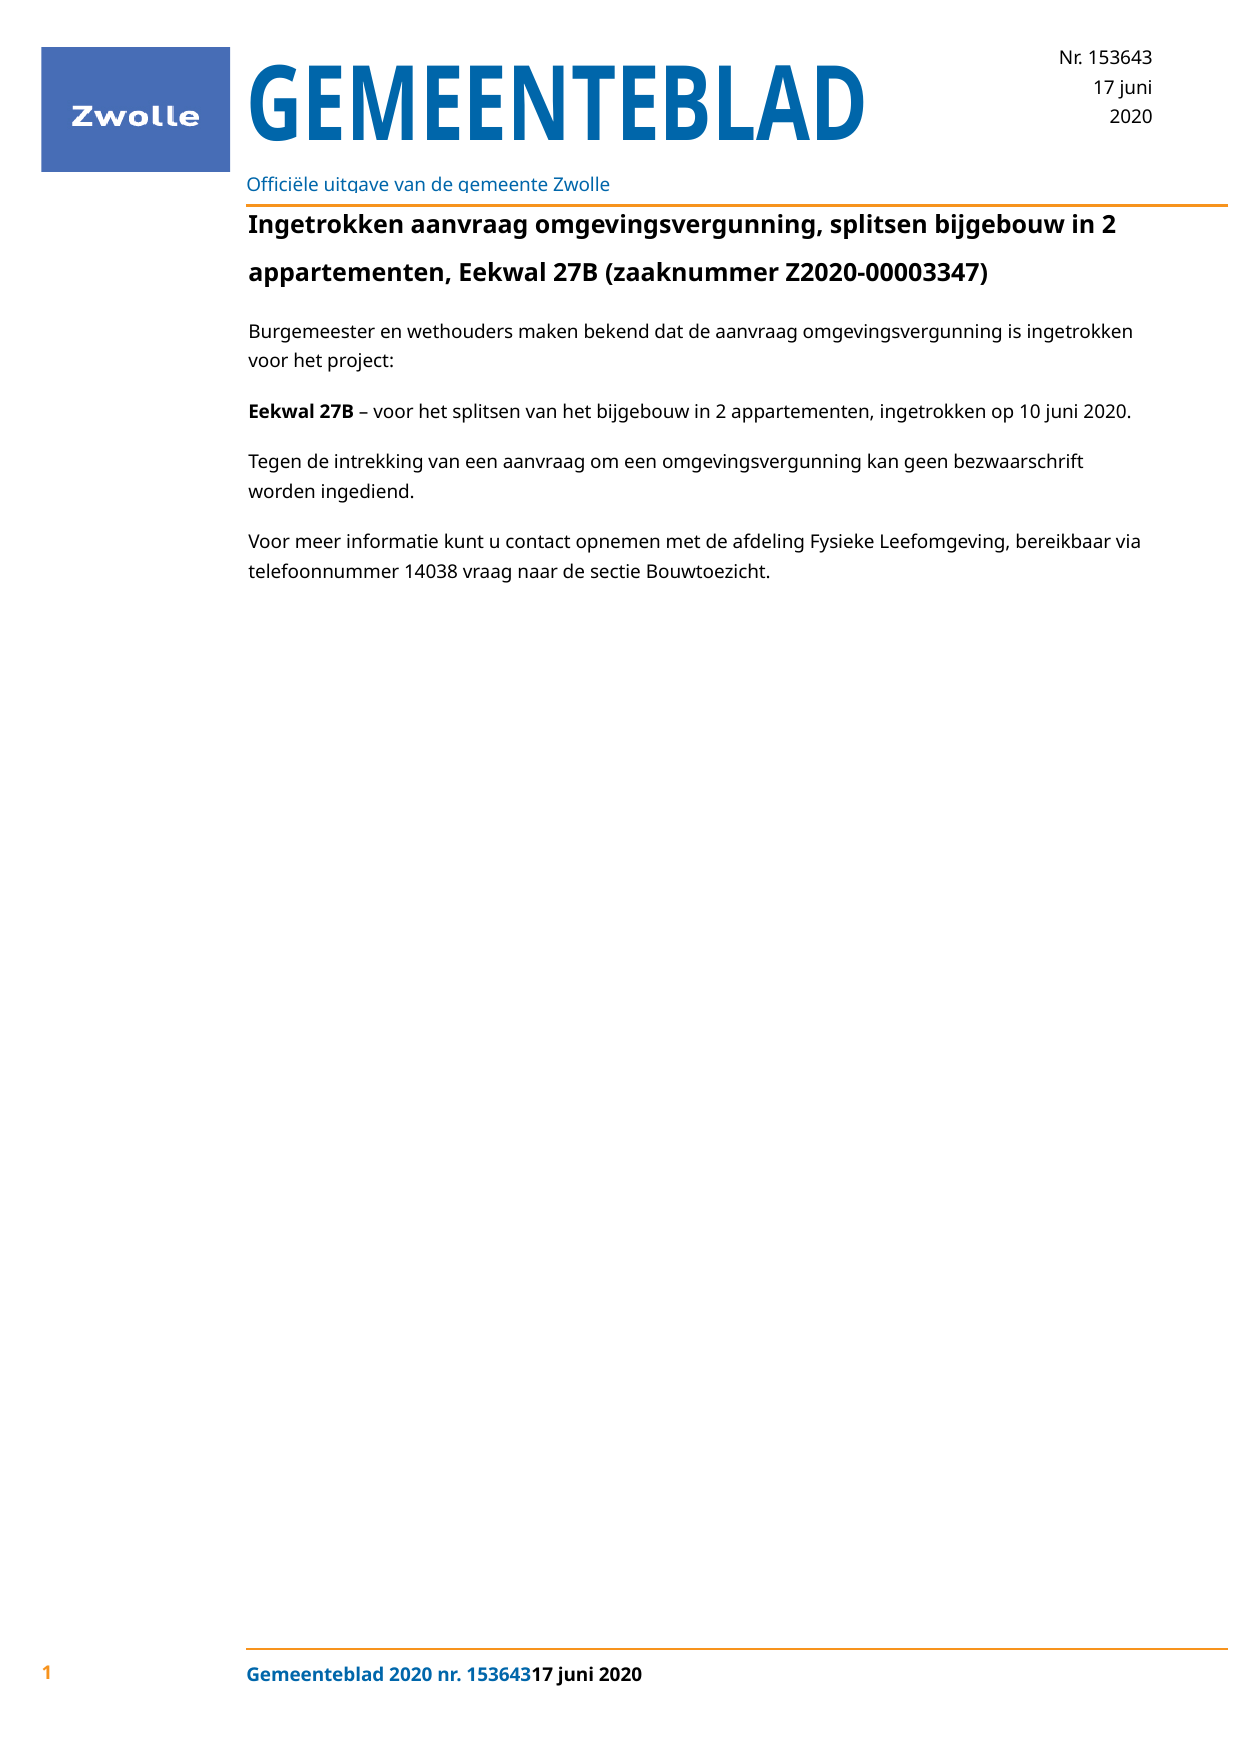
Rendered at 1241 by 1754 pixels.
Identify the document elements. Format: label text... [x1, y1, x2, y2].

text Burgemeester en wethouders maken bekend dat de aanvraag omgevingsvergunning is ingetrokken voor het project: [248, 318, 1152, 373]
picture [41, 47, 231, 172]
text Eekwal 27B – voor het splitsen van het bijgebouw in 2 appartementen, ingetrokken op 10 juni 2020. [248, 398, 1152, 424]
text Voor meer informatie kunt u contact opnemen met de afdeling Fysieke Leefomgeving, bereikbaar via telefoonnummer 14038 vraag naar de sectie Bouwtoezicht. [248, 528, 1152, 584]
text Tegen de intrekking van een aanvraag om een omgevingsvergunning kan geen bezwaarschrift worden ingediend. [248, 448, 1152, 504]
text Ingetrokken aanvraag omgevingsvergunning, splitsen bijgebouw in 2 appartementen, Eekwal 27B (zaaknummer Z2020-00003347) [248, 207, 1152, 288]
